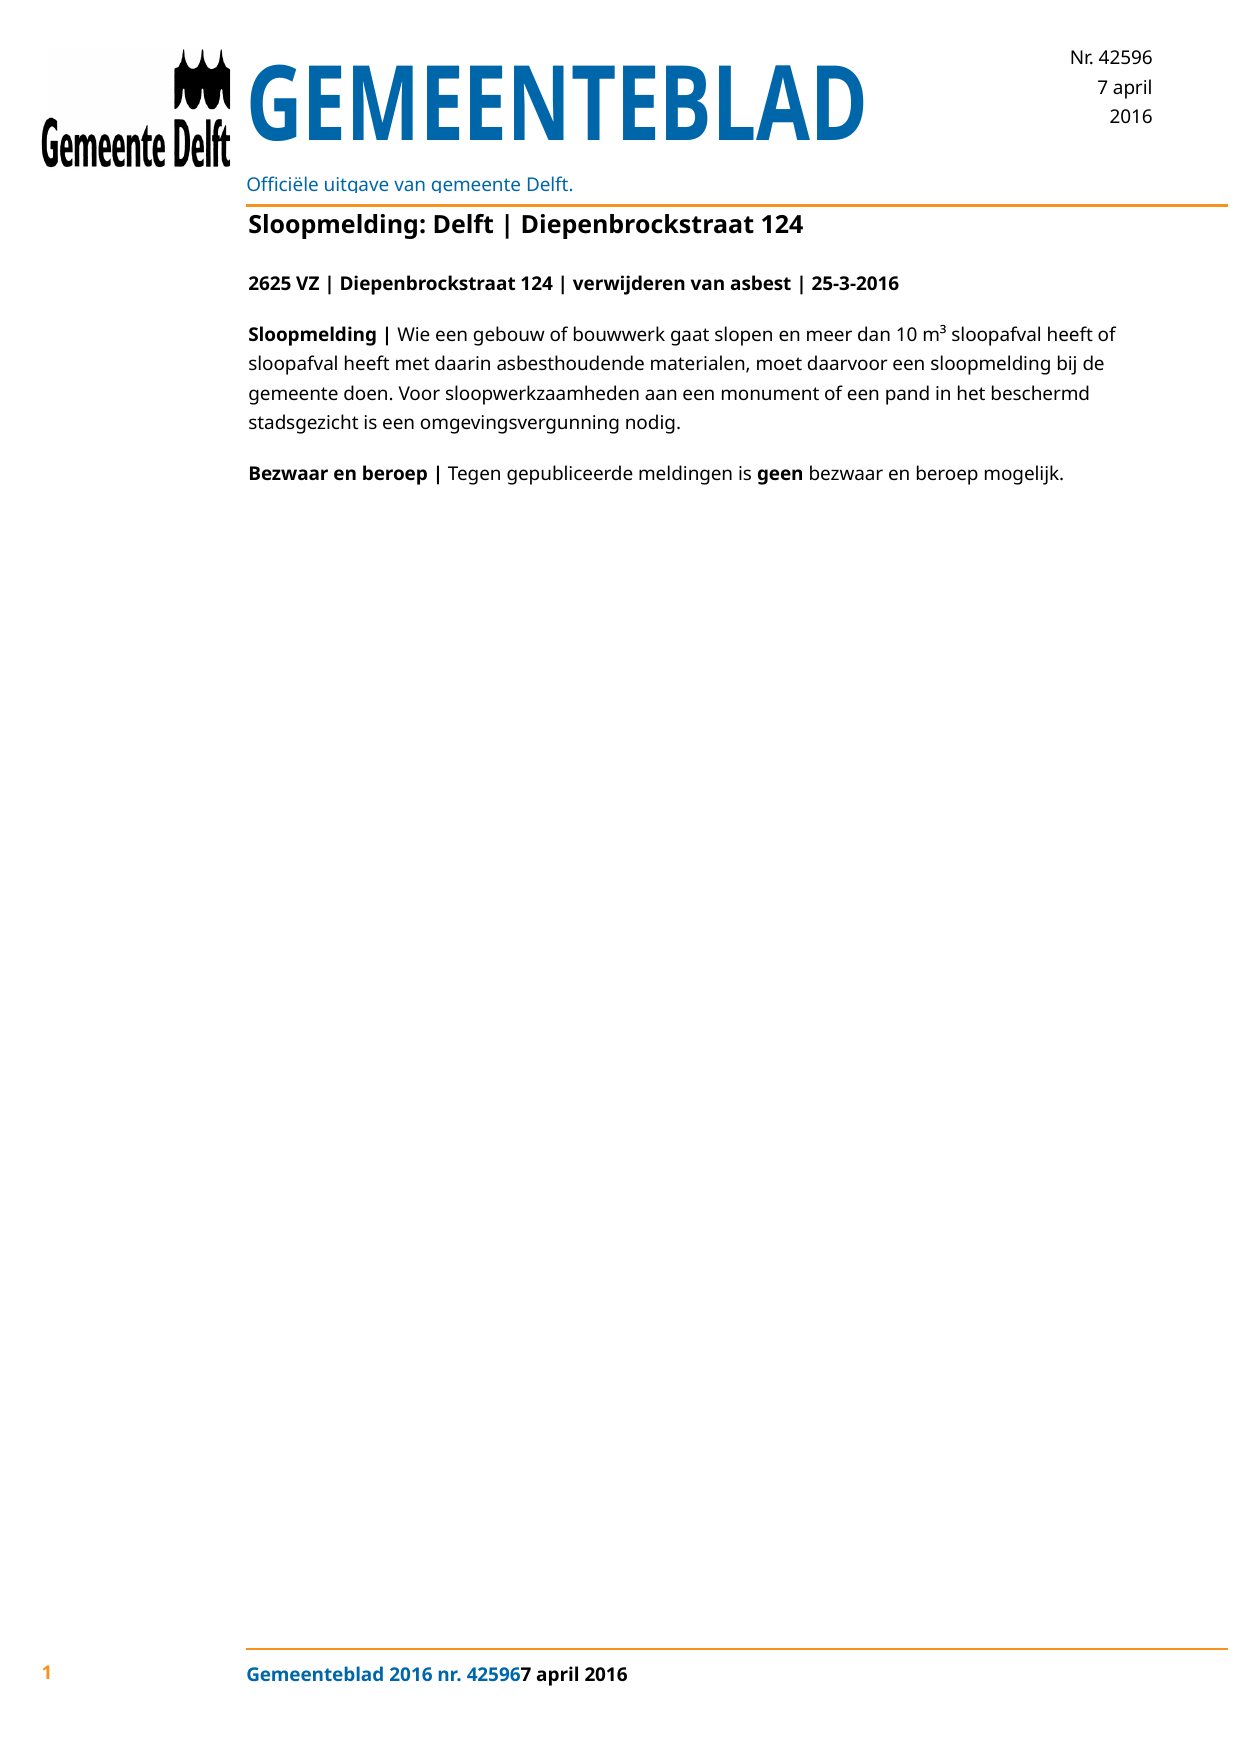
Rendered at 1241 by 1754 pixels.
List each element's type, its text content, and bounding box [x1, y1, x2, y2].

text Bezwaar en beroep | Tegen gepubliceerde meldingen is geen bezwaar en beroep mogelijk. [248, 460, 1152, 486]
text Sloopmelding: Delft | Diepenbrockstraat 124 [248, 207, 1152, 241]
text 2625 VZ | Diepenbrockstraat 124 | verwijderen van asbest | 25-3-2016 [248, 270, 1152, 296]
text Sloopmelding | Wie een gebouw of bouwwerk gaat slopen en meer dan 10 m³ sloopafval heeft of sloopafval heeft met daarin asbesthoudende materialen, moet daarvoor een sloopmelding bij de gemeente doen. Voor sloopwerkzaamheden aan een monument of een pand in het beschermd stadsgezicht is een omgevingsvergunning nodig. [248, 321, 1152, 435]
picture [41, 47, 231, 172]
